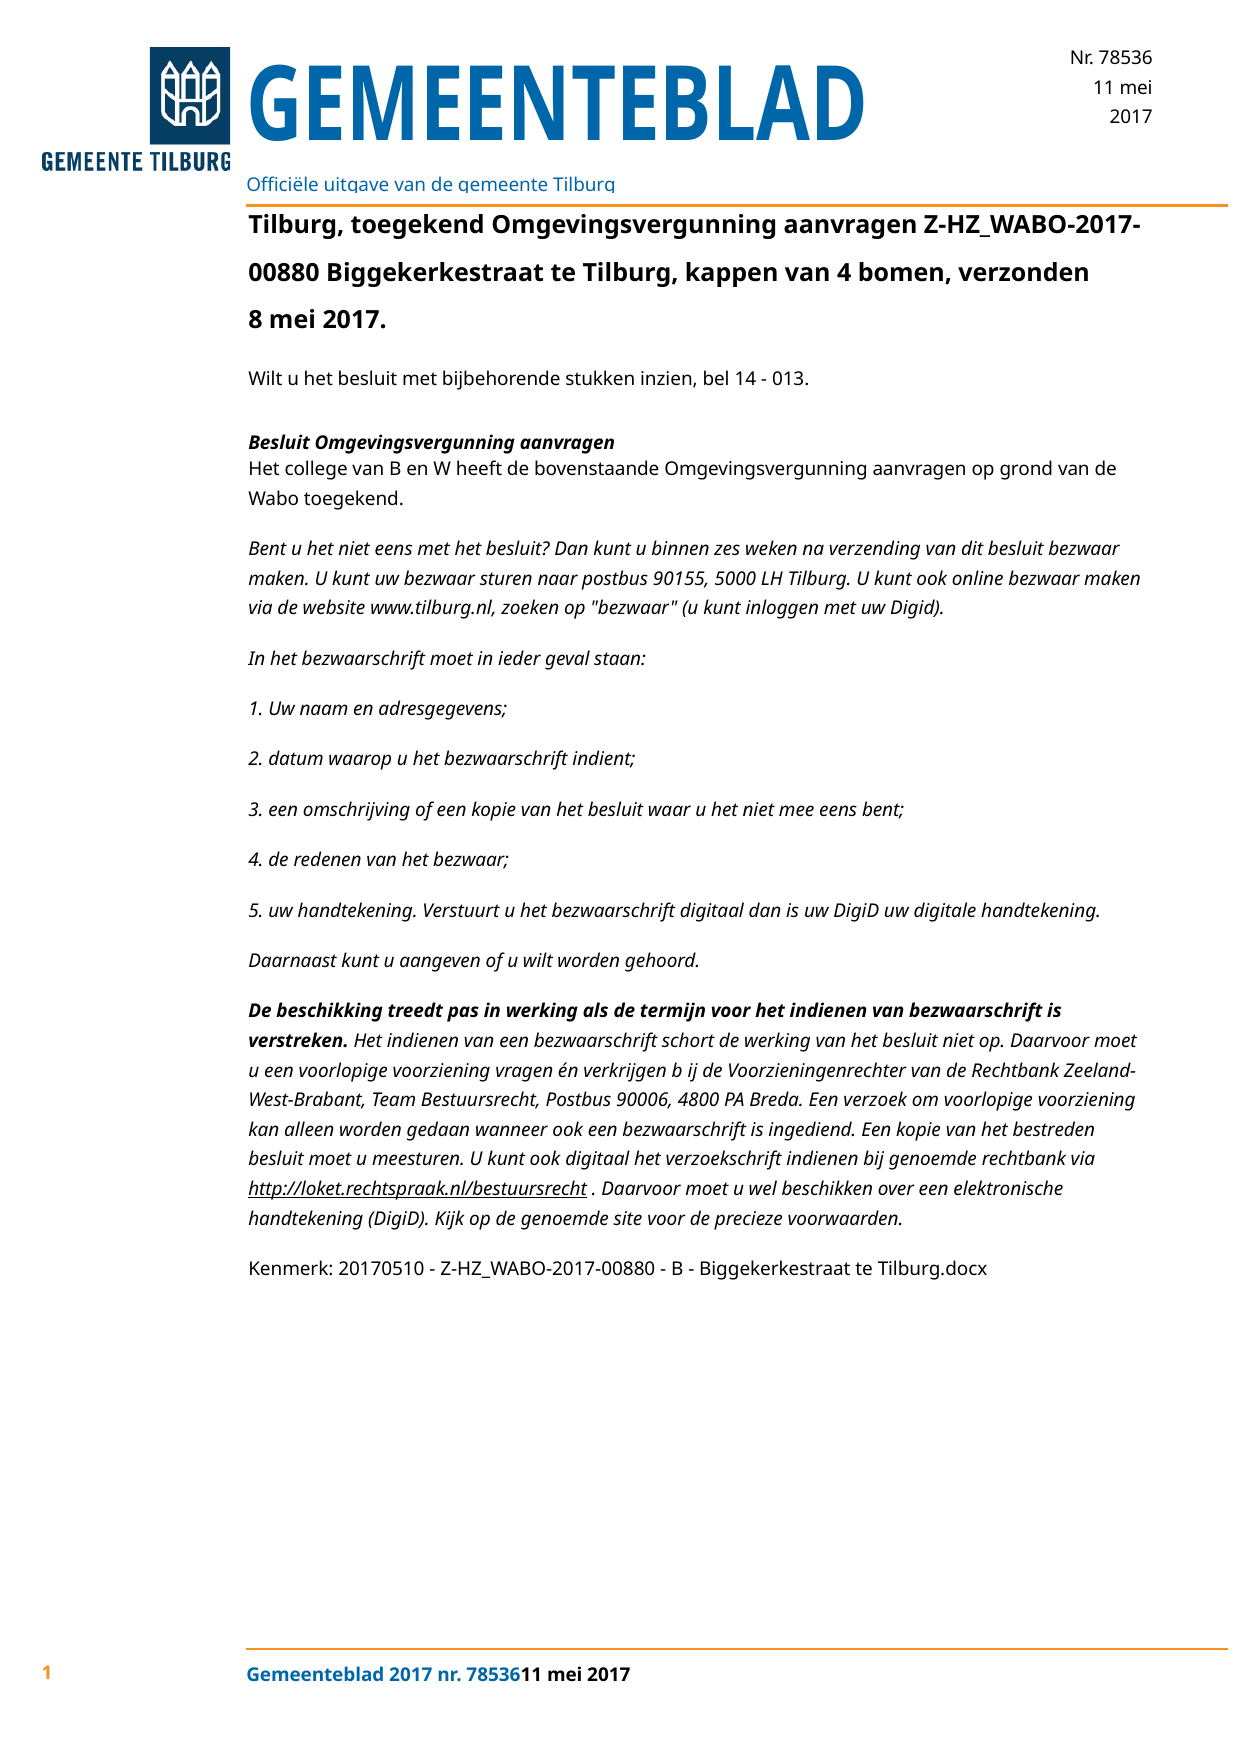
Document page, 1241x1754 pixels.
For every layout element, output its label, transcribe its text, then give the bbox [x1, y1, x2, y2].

text Het college van B en W heeft de bovenstaande Omgevingsvergunning aanvragen op grond van de Wabo toegekend. [248, 455, 1152, 511]
text Bent u het niet eens met het besluit? Dan kunt u binnen zes weken na verzending van dit besluit bezwaar maken. U kunt uw bezwaar sturen naar postbus 90155, 5000 LH Tilburg. U kunt ook online bezwaar maken via de website www.tilburg.nl, zoeken op "bezwaar" (u kunt inloggen met uw Digid). [248, 535, 1152, 620]
text 1. Uw naam en adresgegevens; [248, 695, 1152, 721]
text Daarnaast kunt u aangeven of u wilt worden gehoord. [248, 947, 1152, 973]
text Tilburg, toegekend Omgevingsvergunning aanvragen Z-HZ_WABO-2017-00880 Biggekerkestraat te Tilburg, kappen van 4 bomen, verzonden 8 mei 2017. [248, 207, 1152, 336]
text Kenmerk: 20170510 - Z-HZ_WABO-2017-00880 - B - Biggekerkestraat te Tilburg.docx [248, 1255, 1152, 1281]
text In het bezwaarschrift moet in ieder geval staan: [248, 645, 1152, 671]
text 3. een omschrijving of een kopie van het besluit waar u het niet mee eens bent; [248, 796, 1152, 822]
text Wilt u het besluit met bijbehorende stukken inzien, bel 14 - 013. [248, 366, 1152, 391]
picture [41, 47, 231, 172]
text Besluit Omgevingsvergunning aanvragen [248, 429, 1152, 455]
text De beschikking treedt pas in werking als de termijn voor het indienen van bezwaarschrift is verstreken. Het indienen van een bezwaarschrift schort de werking van het besluit niet op. Daarvoor moet u een voorlopige voorziening vragen én verkrijgen b ij de Voorzieningenrechter van de Rechtbank Zeeland-West-Brabant, Team Bestuursrecht, Postbus 90006, 4800 PA Breda. Een verzoek om voorlopige voorziening kan alleen worden gedaan wanneer ook een bezwaarschrift is ingediend. Een kopie van het bestreden besluit moet u meesturen. U kunt ook digitaal het verzoekschrift indienen bij genoemde rechtbank via http://loket.rechtspraak.nl/bestuursrecht . Daarvoor moet u wel beschikken over een elektronische handtekening (DigiD). Kijk op de genoemde site voor de precieze voorwaarden. [248, 998, 1152, 1231]
text 5. uw handtekening. Verstuurt u het bezwaarschrift digitaal dan is uw DigiD uw digitale handtekening. [248, 897, 1152, 923]
text 2. datum waarop u het bezwaarschrift indient; [248, 746, 1152, 771]
text 4. de redenen van het bezwaar; [248, 846, 1152, 872]
